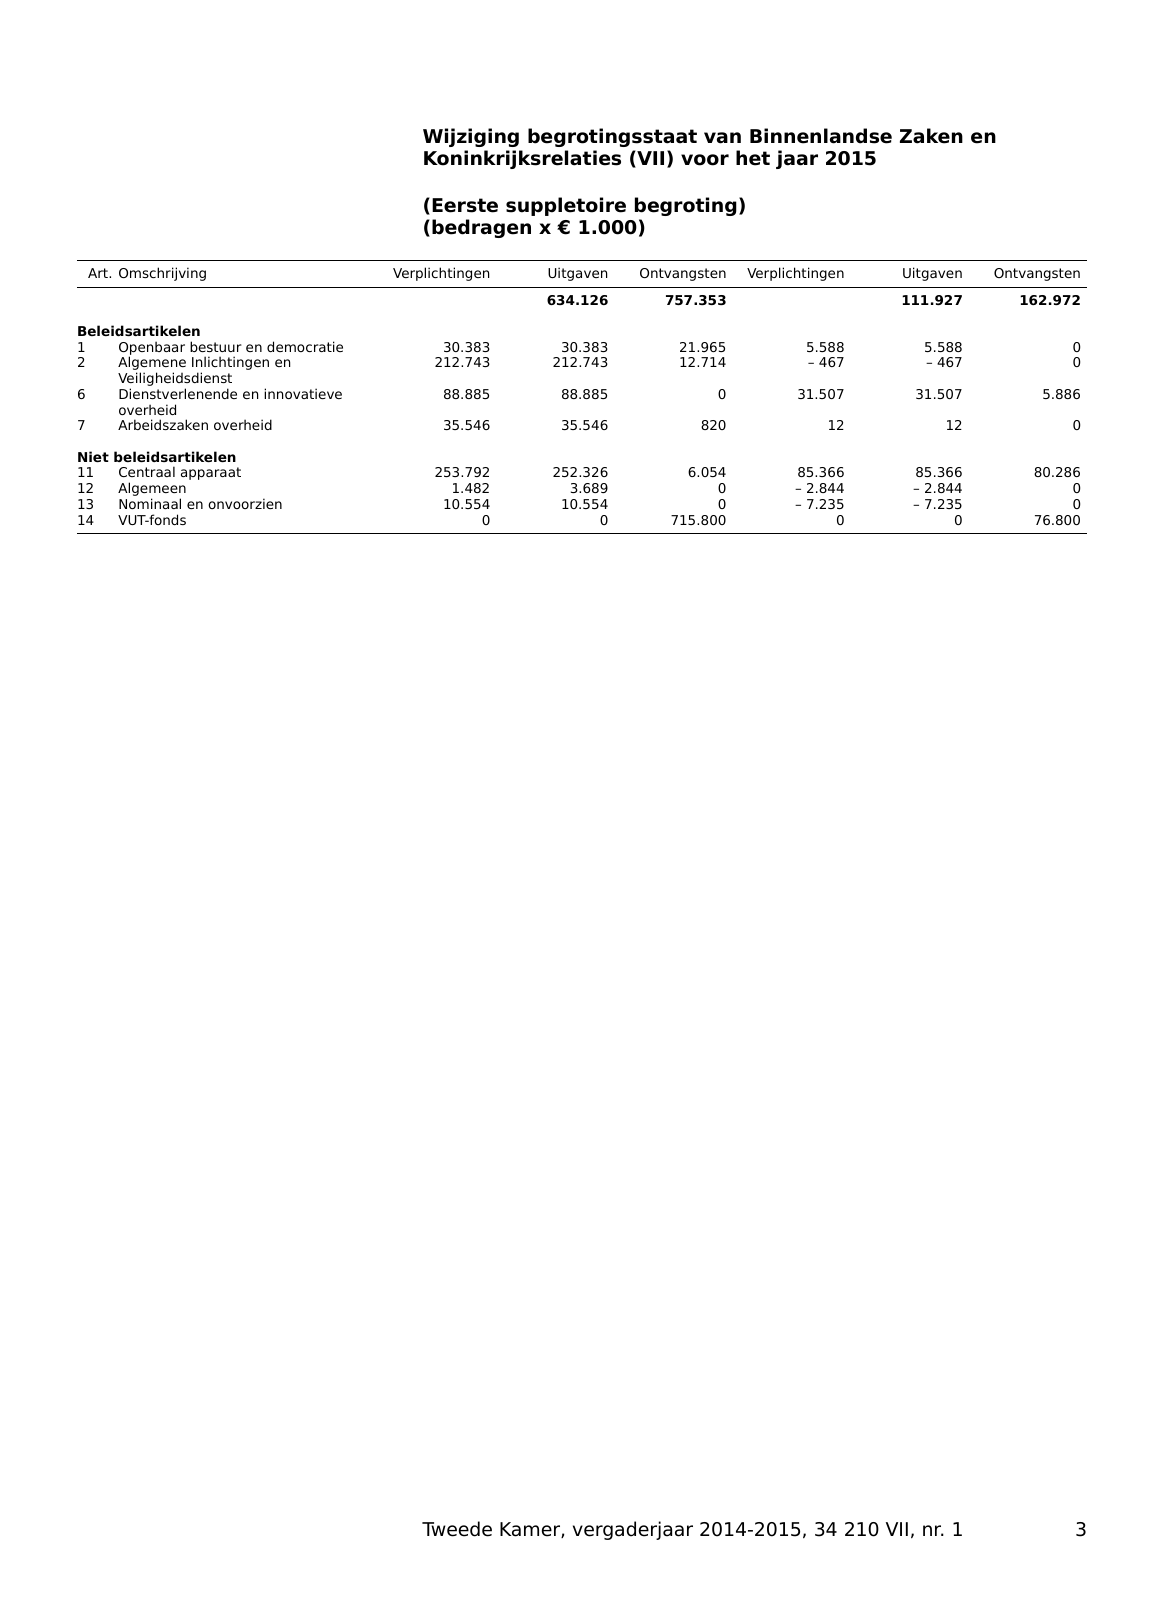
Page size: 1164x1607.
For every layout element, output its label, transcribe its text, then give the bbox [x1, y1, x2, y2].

table_cell – 7.235 [732, 497, 850, 512]
table_cell Openbaar bestuur en democratie [112, 340, 378, 355]
table_cell 6 [77, 387, 112, 418]
table_cell [496, 434, 614, 449]
table_cell 30.383 [378, 340, 496, 355]
table_cell 0 [969, 418, 1087, 434]
text (bedragen x € 1.000) [422, 217, 1087, 238]
table_cell [112, 288, 378, 308]
table_cell [850, 308, 968, 324]
table_cell – 7.235 [850, 497, 968, 512]
table_cell – 467 [850, 355, 968, 387]
table_cell 820 [614, 418, 732, 434]
table_cell 212.743 [496, 355, 614, 387]
table_cell 1 [77, 340, 112, 355]
table_cell 35.546 [378, 418, 496, 434]
table_cell 12 [850, 418, 968, 434]
table_cell – 2.844 [732, 481, 850, 497]
table_cell Algemene Inlichtingen en Veiligheidsdienst [112, 355, 378, 387]
table_cell 35.546 [496, 418, 614, 434]
table_cell [850, 324, 968, 339]
table_header Verplichtingen [732, 261, 850, 287]
table_cell [112, 434, 378, 449]
table_cell 0 [614, 481, 732, 497]
table_cell [614, 450, 732, 465]
table_cell Nominaal en onvoorzien [112, 497, 378, 512]
table_cell 85.366 [732, 465, 850, 481]
table_cell 0 [969, 340, 1087, 355]
table_cell 0 [378, 513, 496, 533]
table_cell 31.507 [732, 387, 850, 418]
text (Eerste suppletoire begroting) [422, 194, 1087, 217]
subtitle Wijziging begrotingsstaat van Binnenlandse Zaken en Koninkrijksrelaties (VII) voor het jaar 2015 [422, 126, 1087, 169]
table_cell [732, 308, 850, 324]
table_cell 0 [969, 355, 1087, 387]
table_cell [378, 288, 496, 308]
table_cell 715.800 [614, 513, 732, 533]
table_cell 253.792 [378, 465, 496, 481]
table_cell 88.885 [496, 387, 614, 418]
table_header Ontvangsten [969, 261, 1087, 287]
table_cell 0 [614, 387, 732, 418]
table_cell – 2.844 [850, 481, 968, 497]
table_header Verplichtingen [378, 261, 496, 287]
table_cell 12.714 [614, 355, 732, 387]
table_cell 76.800 [969, 513, 1087, 533]
table_cell 111.927 [850, 288, 968, 308]
table_cell [496, 308, 614, 324]
table_cell 13 [77, 497, 112, 512]
table_cell [969, 450, 1087, 465]
table_cell 212.743 [378, 355, 496, 387]
table_cell [378, 308, 496, 324]
table_cell Arbeidszaken overheid [112, 418, 378, 434]
table_cell 1.482 [378, 481, 496, 497]
table_cell – 467 [732, 355, 850, 387]
table_cell 0 [850, 513, 968, 533]
table_cell 5.588 [850, 340, 968, 355]
table_cell 30.383 [496, 340, 614, 355]
table_cell [850, 434, 968, 449]
table_cell Beleidsartikelen [77, 324, 378, 339]
table_header Uitgaven [496, 261, 614, 287]
table_cell Dienstverlenende en innovatieve overheid [112, 387, 378, 418]
table_cell 7 [77, 418, 112, 434]
table_cell 5.588 [732, 340, 850, 355]
table_header Omschrijving [112, 261, 378, 287]
table_cell [77, 308, 112, 324]
table_cell [732, 324, 850, 339]
table_cell 3.689 [496, 481, 614, 497]
table_cell [969, 434, 1087, 449]
table_cell 0 [496, 513, 614, 533]
table_cell [732, 288, 850, 308]
table_cell [732, 434, 850, 449]
table_cell [614, 308, 732, 324]
table_cell 10.554 [378, 497, 496, 512]
table_cell [969, 308, 1087, 324]
table_cell 12 [732, 418, 850, 434]
table_cell 85.366 [850, 465, 968, 481]
table_cell [378, 450, 496, 465]
table_cell 10.554 [496, 497, 614, 512]
table_cell [77, 288, 112, 308]
table_cell 5.886 [969, 387, 1087, 418]
table_cell VUT-fonds [112, 513, 378, 533]
table_cell 88.885 [378, 387, 496, 418]
table_cell [496, 450, 614, 465]
table_cell [496, 324, 614, 339]
table_cell 6.054 [614, 465, 732, 481]
table_cell 0 [969, 497, 1087, 512]
table_cell [112, 308, 378, 324]
table_cell 12 [77, 481, 112, 497]
table_header Uitgaven [850, 261, 968, 287]
table_header Art. [77, 261, 112, 287]
table_cell 0 [732, 513, 850, 533]
table_cell [614, 324, 732, 339]
table_cell [378, 324, 496, 339]
table_cell 80.286 [969, 465, 1087, 481]
table_cell Centraal apparaat [112, 465, 378, 481]
table_cell 634.126 [496, 288, 614, 308]
table_cell 2 [77, 355, 112, 387]
table_cell 0 [969, 481, 1087, 497]
table_cell Algemeen [112, 481, 378, 497]
table_cell 11 [77, 465, 112, 481]
table_cell [614, 434, 732, 449]
table_cell 14 [77, 513, 112, 533]
table_cell [732, 450, 850, 465]
table_cell 0 [614, 497, 732, 512]
table_cell 252.326 [496, 465, 614, 481]
table_header Ontvangsten [614, 261, 732, 287]
table_cell 757.353 [614, 288, 732, 308]
table_cell 31.507 [850, 387, 968, 418]
table_cell [378, 434, 496, 449]
table_cell [969, 324, 1087, 339]
table_cell [77, 434, 112, 449]
table_cell 21.965 [614, 340, 732, 355]
table_cell Niet beleidsartikelen [77, 450, 378, 465]
table_cell [850, 450, 968, 465]
table_cell 162.972 [969, 288, 1087, 308]
